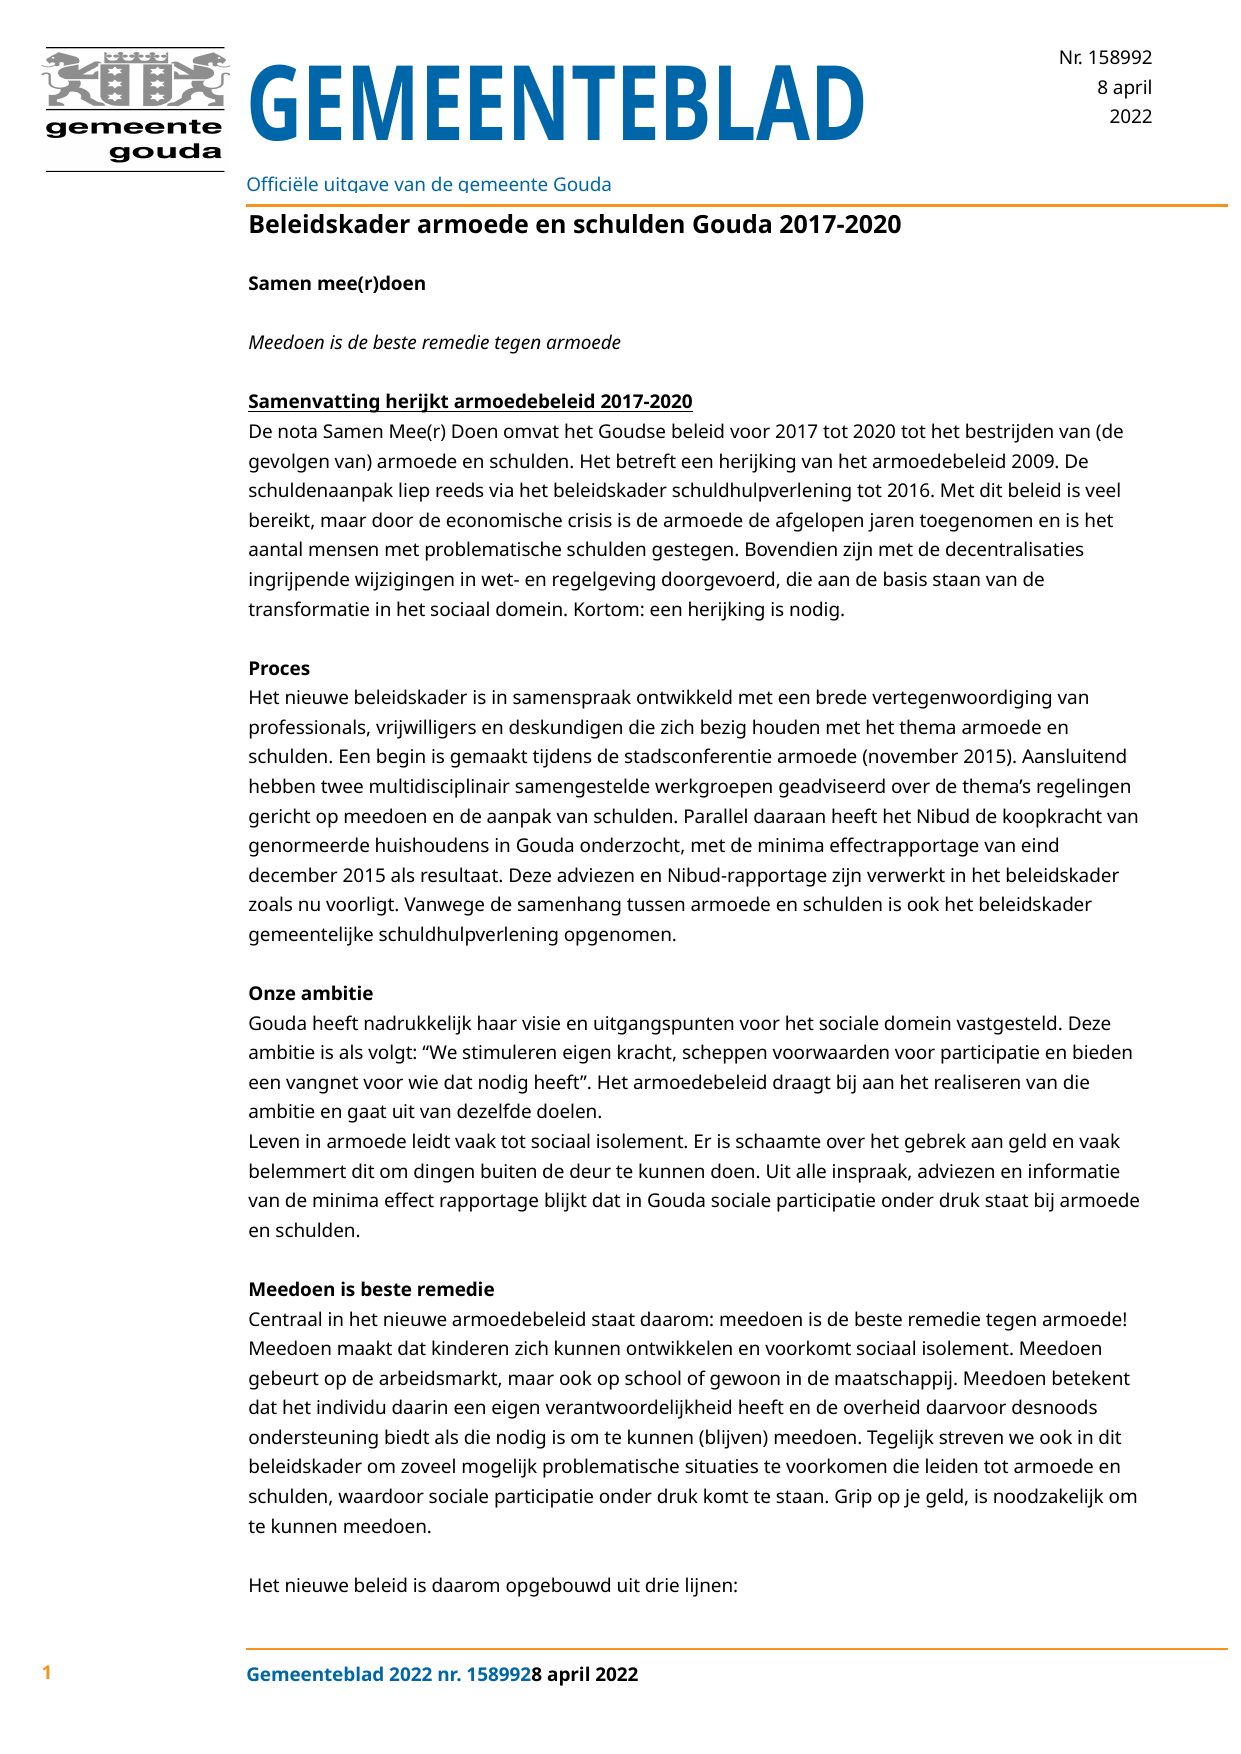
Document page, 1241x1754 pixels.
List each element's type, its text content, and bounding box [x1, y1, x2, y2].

text Leven in armoede leidt vaak tot sociaal isolement. Er is schaamte over het gebrek aan geld en vaak belemmert dit om dingen buiten de deur te kunnen doen. Uit alle inspraak, adviezen en informatie van de minima effect rapportage blijkt dat in Gouda sociale participatie onder druk staat bij armoede en schulden. [248, 1128, 1152, 1243]
text Het nieuwe beleidskader is in samenspraak ontwikkeld met een brede vertegenwoordiging van professionals, vrijwilligers en deskundigen die zich bezig houden met het thema armoede en schulden. Een begin is gemaakt tijdens de stadsconferentie armoede (november 2015). Aansluitend hebben twee multidisciplinair samengestelde werkgroepen geadviseerd over de thema’s regelingen gericht op meedoen en de aanpak van schulden. Parallel daaraan heeft het Nibud de koopkracht van genormeerde huishoudens in Gouda onderzocht, met de minima effectrapportage van eind december 2015 als resultaat. Deze adviezen en Nibud-rapportage zijn verwerkt in het beleidskader zoals nu voorligt. Vanwege de samenhang tussen armoede en schulden is ook het beleidskader gemeentelijke schuldhulpverlening opgenomen. [248, 684, 1152, 947]
text Gouda heeft nadrukkelijk haar visie en uitgangspunten voor het sociale domein vastgesteld. Deze ambitie is als volgt: “We stimuleren eigen kracht, scheppen voorwaarden voor participatie en bieden een vangnet voor wie dat nodig heeft”. Het armoedebeleid draagt bij aan het realiseren van die ambitie en gaat uit van dezelfde doelen. [248, 1010, 1152, 1124]
text Beleidskader armoede en schulden Gouda 2017-2020 [248, 207, 1152, 241]
picture [41, 47, 231, 172]
text Centraal in het nieuwe armoedebeleid staat daarom: meedoen is de beste remedie tegen armoede! [248, 1306, 1152, 1331]
text Meedoen maakt dat kinderen zich kunnen ontwikkelen en voorkomt sociaal isolement. Meedoen gebeurt op de arbeidsmarkt, maar ook op school of gewoon in de maatschappij. Meedoen betekent dat het individu daarin een eigen verantwoordelijkheid heeft en de overheid daarvoor desnoods ondersteuning biedt als die nodig is om te kunnen (blijven) meedoen. Tegelijk streven we ook in dit beleidskader om zoveel mogelijk problematische situaties te voorkomen die leiden tot armoede en schulden, waardoor sociale participatie onder druk komt te staan. Grip op je geld, is noodzakelijk om te kunnen meedoen. [248, 1335, 1152, 1538]
text Het nieuwe beleid is daarom opgebouwd uit drie lijnen: [248, 1572, 1152, 1598]
text De nota Samen Mee(r) Doen omvat het Goudse beleid voor 2017 tot 2020 tot het bestrijden van (de gevolgen van) armoede en schulden. Het betreft een herijking van het armoedebeleid 2009. De schuldenaanpak liep reeds via het beleidskader schuldhulpverlening tot 2016. Met dit beleid is veel bereikt, maar door de economische crisis is de armoede de afgelopen jaren toegenomen en is het aantal mensen met problematische schulden gestegen. Bovendien zijn met de decentralisaties ingrijpende wijzigingen in wet- en regelgeving doorgevoerd, die aan de basis staan van de transformatie in het sociaal domein. Kortom: een herijking is nodig. [248, 418, 1152, 621]
text Samen mee(r)doen [248, 270, 1152, 296]
text Samenvatting herijkt armoedebeleid 2017-2020 [248, 389, 1152, 414]
text Meedoen is de beste remedie tegen armoede [248, 329, 1152, 355]
text Meedoen is beste remedie [248, 1276, 1152, 1302]
text Onze ambitie [248, 980, 1152, 1006]
text Proces [248, 655, 1152, 681]
